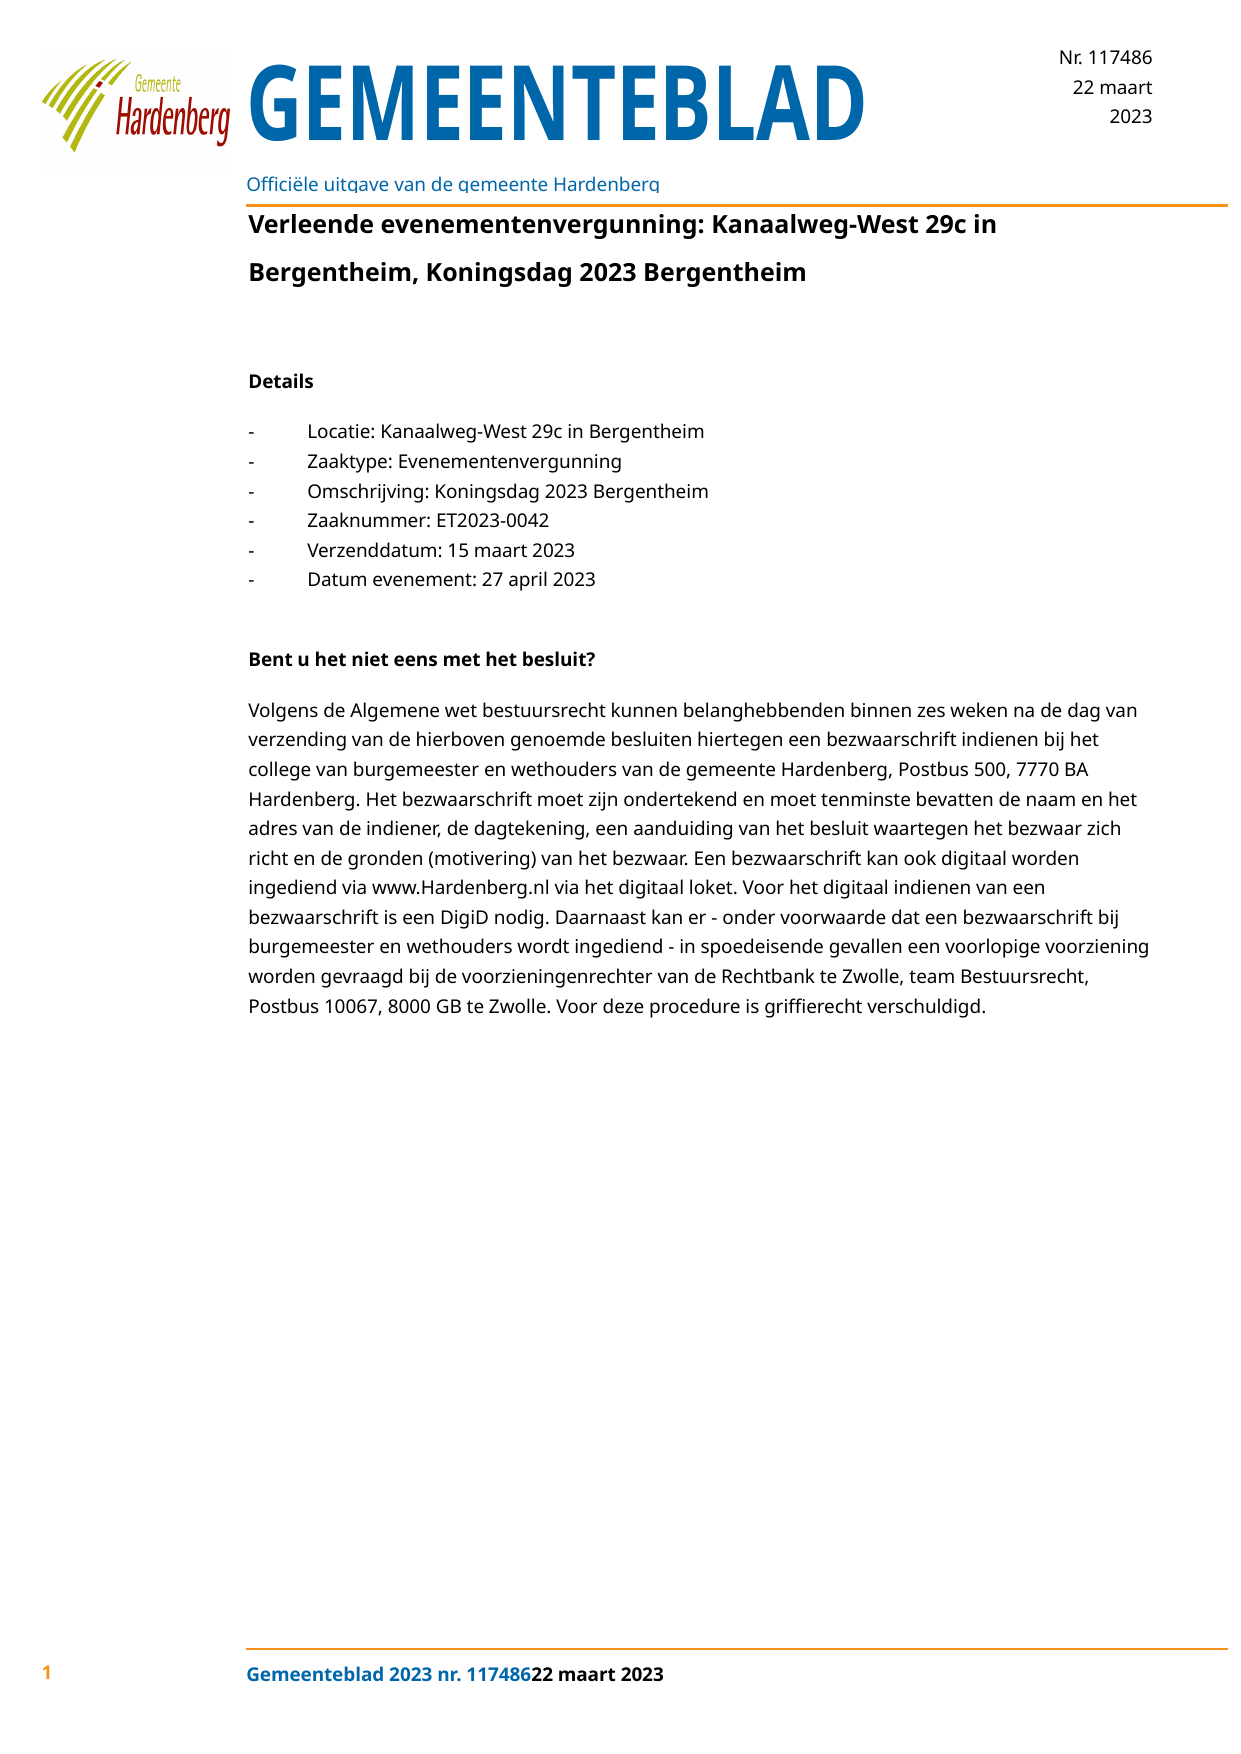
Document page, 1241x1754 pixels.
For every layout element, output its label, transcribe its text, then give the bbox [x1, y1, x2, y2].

text Volgens de Algemene wet bestuursrecht kunnen belanghebbenden binnen zes weken na de dag van verzending van de hierboven genoemde besluiten hiertegen een bezwaarschrift indienen bij het college van burgemeester en wethouders van de gemeente Hardenberg, Postbus 500, 7770 BA Hardenberg. Het bezwaarschrift moet zijn ondertekend en moet tenminste bevatten de naam en het adres van de indiener, de dagtekening, een aanduiding van het besluit waartegen het bezwaar zich richt en de gronden (motivering) van het bezwaar. Een bezwaarschrift kan ook digitaal worden ingediend via www.Hardenberg.nl via het digitaal loket. Voor het digitaal indienen van een bezwaarschrift is een DigiD nodig. Daarnaast kan er - onder voorwaarde dat een bezwaarschrift bij burgemeester en wethouders wordt ingediend - in spoedeisende gevallen een voorlopige voorziening worden gevraagd bij de voorzieningenrechter van de Rechtbank te Zwolle, team Bestuursrecht, Postbus 10067, 8000 GB te Zwolle. Voor deze procedure is griffierecht verschuldigd. [248, 697, 1152, 1019]
list Verzenddatum: 15 maart 2023 [248, 537, 1152, 563]
text Details [248, 368, 1152, 394]
list Datum evenement: 27 april 2023 [248, 567, 1152, 592]
text Verleende evenementenvergunning: Kanaalweg-West 29c in Bergentheim, Koningsdag 2023 Bergentheim [248, 207, 1152, 288]
picture [41, 47, 231, 172]
text Bent u het niet eens met het besluit? [248, 647, 1152, 672]
list Zaaknummer: ET2023-0042 [248, 507, 1152, 533]
list Omschrijving: Koningsdag 2023 Bergentheim [248, 478, 1152, 504]
list Locatie: Kanaalweg-West 29c in Bergentheim [248, 419, 1152, 444]
list Zaaktype: Evenementenvergunning [248, 448, 1152, 474]
